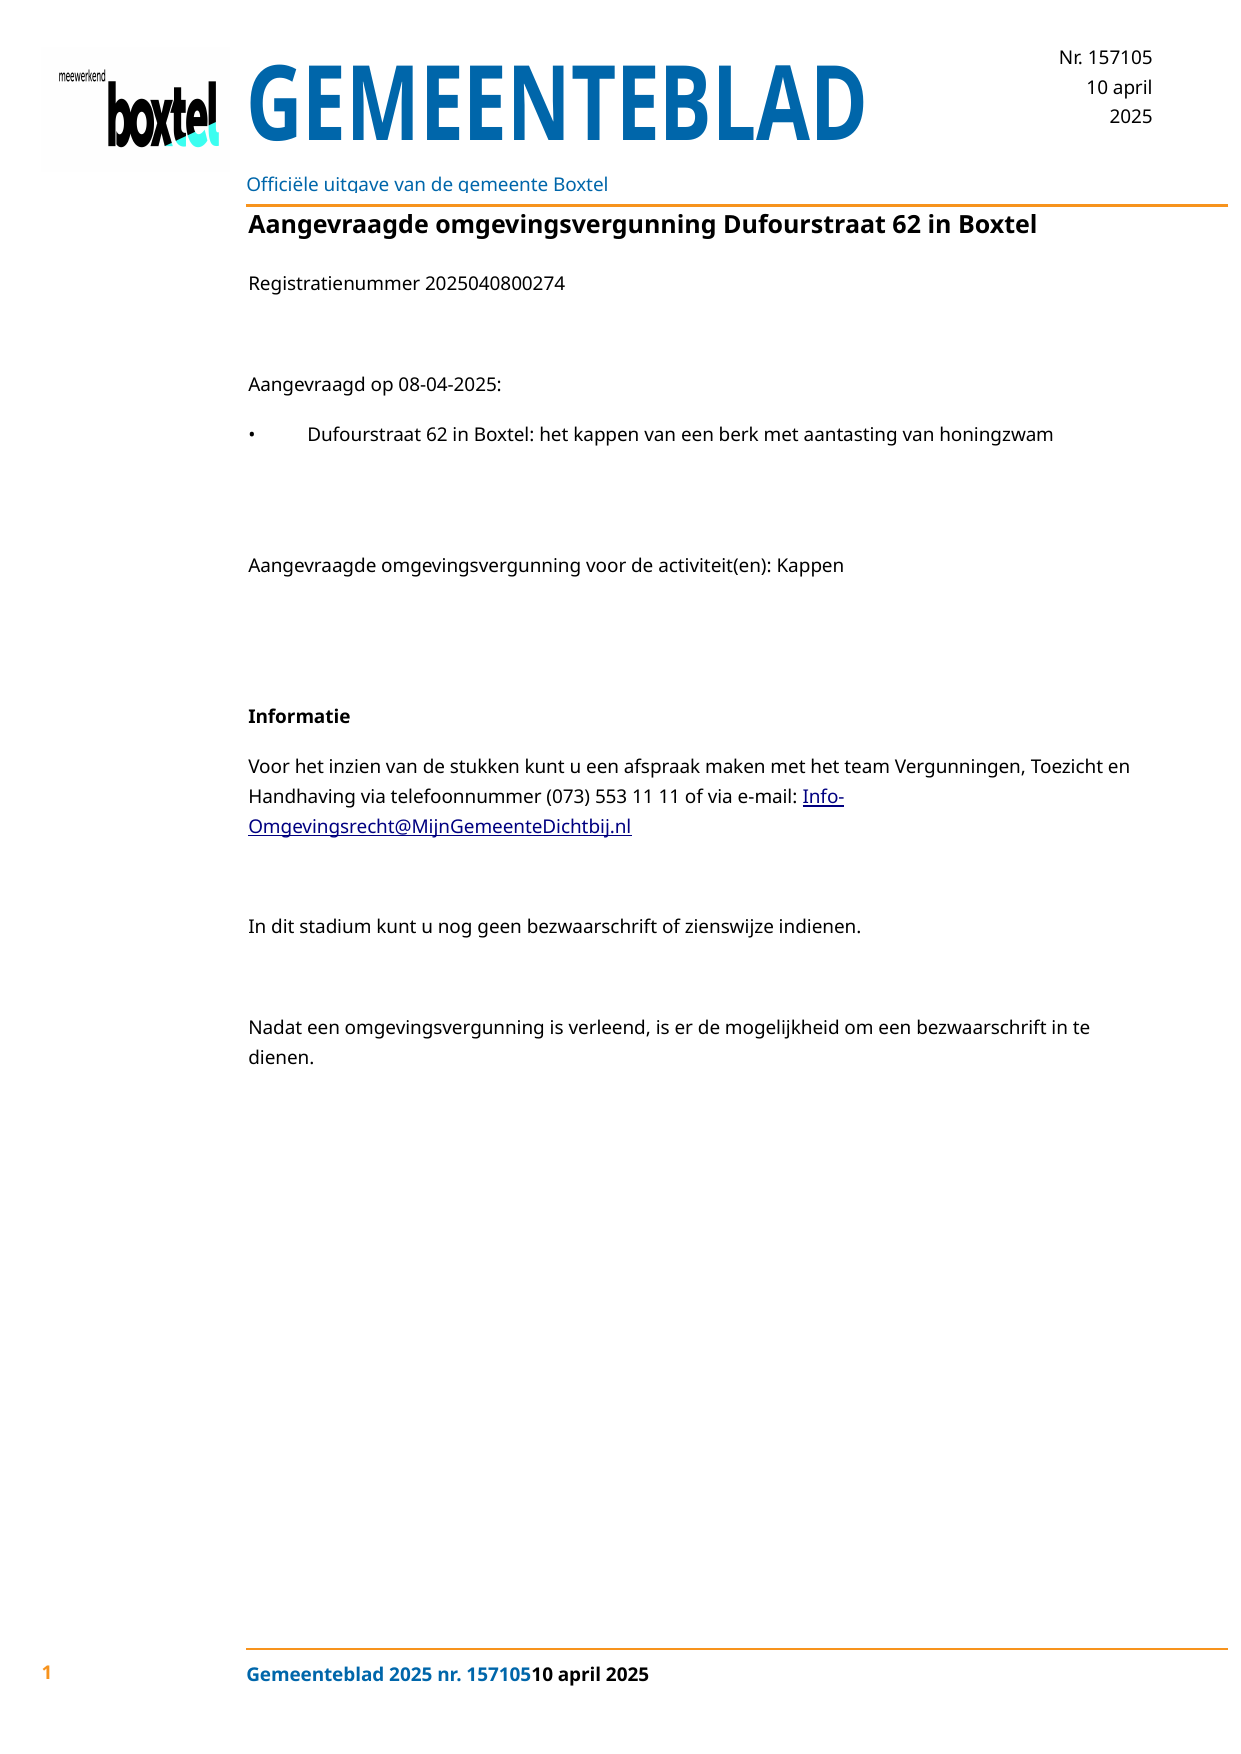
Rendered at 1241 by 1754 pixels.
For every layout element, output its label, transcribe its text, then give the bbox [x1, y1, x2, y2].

text Aangevraagde omgevingsvergunning Dufourstraat 62 in Boxtel [248, 207, 1152, 241]
text Informatie [248, 703, 1152, 729]
text In dit stadium kunt u nog geen bezwaarschrift of zienswijze indienen. [248, 914, 1152, 939]
text Aangevraagd op 08-04-2025: [248, 371, 1152, 397]
list Dufourstraat 62 in Boxtel: het kappen van een berk met aantasting van honingzwam [248, 422, 1152, 447]
picture [41, 47, 231, 172]
text Registratienummer 2025040800274 [248, 270, 1152, 296]
text Aangevraagde omgevingsvergunning voor de activiteit(en): Kappen [248, 552, 1152, 578]
text Nadat een omgevingsvergunning is verleend, is er de mogelijkheid om een bezwaarschrift in te dienen. [248, 1014, 1152, 1070]
text Voor het inzien van de stukken kunt u een afspraak maken met het team Vergunningen, Toezicht en Handhaving via telefoonnummer (073) 553 11 11 of via e-mail: Info-Omgevingsrecht@MijnGemeenteDichtbij.nl [248, 754, 1152, 838]
